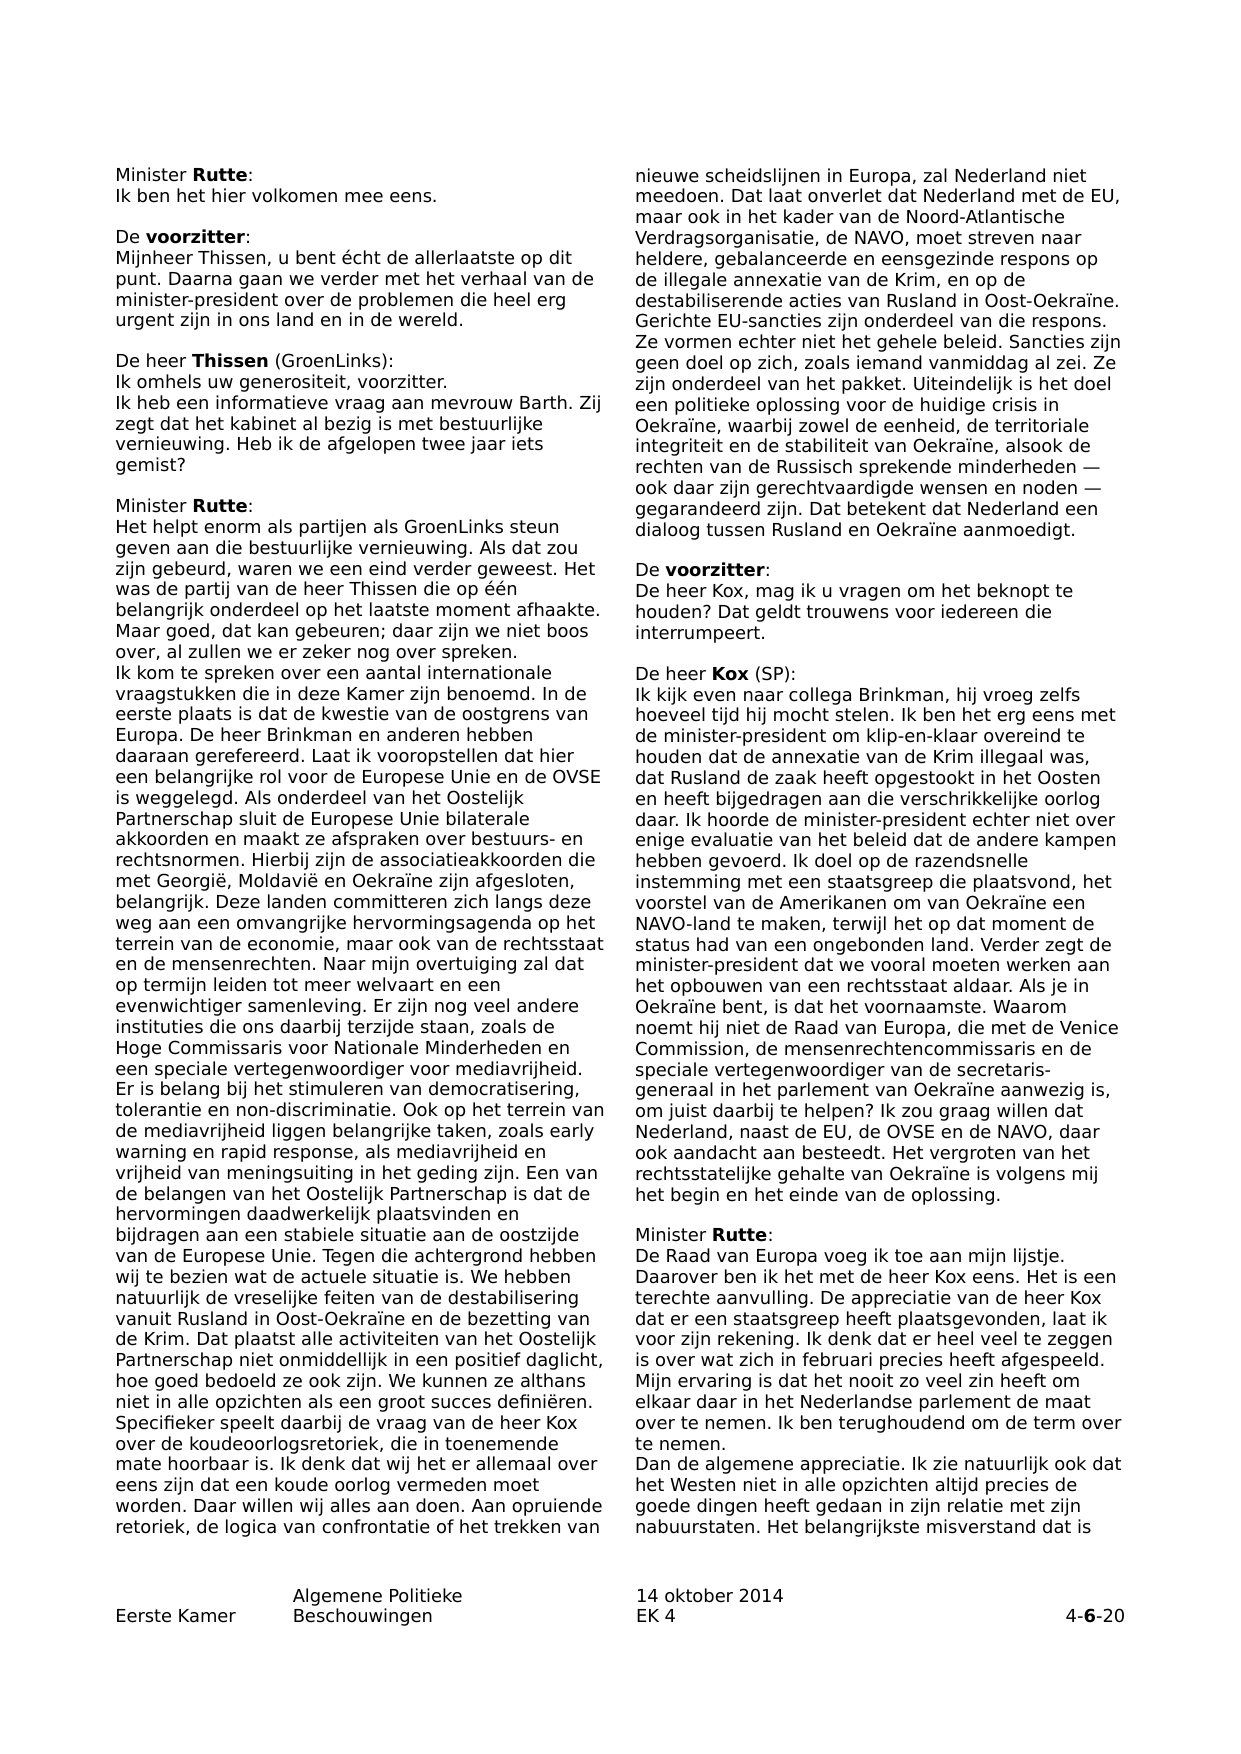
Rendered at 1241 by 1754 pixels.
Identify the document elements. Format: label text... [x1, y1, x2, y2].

text Mijnheer Thissen, u bent écht de allerlaatste op dit punt. Daarna gaan we verder met het verhaal van de minister-president over de problemen die heel erg urgent zijn in ons land en in de wereld. [115, 248, 605, 331]
text Minister Rutte: [115, 496, 605, 517]
text Specifieker speelt daarbij de vraag van de heer Kox over de koudeoorlogsretoriek, die in toenemende mate hoorbaar is. Ik denk dat wij het er allemaal over eens zijn dat een koude oorlog vermeden moet worden. Daar willen wij alles aan doen. Aan opruiende retoriek, de logica van confrontatie of het trekken van [115, 1412, 605, 1537]
text Ik ben het hier volkomen mee eens. [115, 186, 605, 207]
text Minister Rutte: [635, 1225, 1125, 1246]
text De heer Kox, mag ik u vragen om het beknopt te houden? Dat geldt trouwens voor iedereen die interrumpeert. [635, 581, 1125, 643]
text Ik kom te spreken over een aantal internationale vraagstukken die in deze Kamer zijn benoemd. In de eerste plaats is dat de kwestie van de oostgrens van Europa. De heer Brinkman en anderen hebben daaraan gerefereerd. Laat ik vooropstellen dat hier een belangrijke rol voor de Europese Unie en de OVSE is weggelegd. Als onderdeel van het Oostelijk Partnerschap sluit de Europese Unie bilaterale akkoorden en maakt ze afspraken over bestuurs- en rechtsnormen. Hierbij zijn de associatieakkoorden die met Georgië, Moldavië en Oekraïne zijn afgesloten, belangrijk. Deze landen committeren zich langs deze weg aan een omvangrijke hervormingsagenda op het terrein van de economie, maar ook van de rechtsstaat en de mensenrechten. Naar mijn overtuiging zal dat op termijn leiden tot meer welvaart en een evenwichtiger samenleving. Er zijn nog veel andere instituties die ons daarbij terzijde staan, zoals de Hoge Commissaris voor Nationale Minderheden en een speciale vertegenwoordiger voor mediavrijheid. Er is belang bij het stimuleren van democratisering, tolerantie en non-discriminatie. Ook op het terrein van de mediavrijheid liggen belangrijke taken, zoals early warning en rapid response, als mediavrijheid en vrijheid van meningsuiting in het geding zijn. Een van de belangen van het Oostelijk Partnerschap is dat de hervormingen daadwerkelijk plaatsvinden en bijdragen aan een stabiele situatie aan de oostzijde van de Europese Unie. Tegen die achtergrond hebben wij te bezien wat de actuele situatie is. We hebben natuurlijk de vreselijke feiten van de destabilisering vanuit Rusland in Oost-Oekraïne en de bezetting van de Krim. Dat plaatst alle activiteiten van het Oostelijk Partnerschap niet onmiddellijk in een positief daglicht, hoe goed bedoeld ze ook zijn. We kunnen ze althans niet in alle opzichten als een groot succes definiëren. [115, 662, 605, 1412]
text De voorzitter: [115, 227, 605, 248]
text Ik omhels uw generositeit, voorzitter. [115, 372, 605, 392]
text Dan de algemene appreciatie. Ik zie natuurlijk ook dat het Westen niet in alle opzichten altijd precies de goede dingen heeft gedaan in zijn relatie met zijn nabuurstaten. Het belangrijkste misverstand dat is [635, 1454, 1125, 1537]
text Ik kijk even naar collega Brinkman, hij vroeg zelfs hoeveel tijd hij mocht stelen. Ik ben het erg eens met de minister-president om klip-en-klaar overeind te houden dat de annexatie van de Krim illegaal was, dat Rusland de zaak heeft opgestookt in het Oosten en heeft bijgedragen aan die verschrikkelijke oorlog daar. Ik hoorde de minister-president echter niet over enige evaluatie van het beleid dat de andere kampen hebben gevoerd. Ik doel op de razendsnelle instemming met een staatsgreep die plaatsvond, het voorstel van de Amerikanen om van Oekraïne een NAVO-land te maken, terwijl het op dat moment de status had van een ongebonden land. Verder zegt de minister-president dat we vooral moeten werken aan het opbouwen van een rechtsstaat aldaar. Als je in Oekraïne bent, is dat het voornaamste. Waarom noemt hij niet de Raad van Europa, die met de Venice Commission, de mensenrechtencommissaris en de speciale vertegenwoordiger van de secretaris-generaal in het parlement van Oekraïne aanwezig is, om juist daarbij te helpen? Ik zou graag willen dat Nederland, naast de EU, de OVSE en de NAVO, daar ook aandacht aan besteedt. Het vergroten van het rechtsstatelijke gehalte van Oekraïne is volgens mij het begin en het einde van de oplossing. [635, 684, 1125, 1205]
text De Raad van Europa voeg ik toe aan mijn lijstje. Daarover ben ik het met de heer Kox eens. Het is een terechte aanvulling. De appreciatie van de heer Kox dat er een staatsgreep heeft plaatsgevonden, laat ik voor zijn rekening. Ik denk dat er heel veel te zeggen is over wat zich in februari precies heeft afgespeeld. Mijn ervaring is dat het nooit zo veel zin heeft om elkaar daar in het Nederlandse parlement de maat over te nemen. Ik ben terughoudend om de term over te nemen. [635, 1246, 1125, 1454]
text De heer Kox (SP): [635, 663, 1125, 684]
text Ik heb een informatieve vraag aan mevrouw Barth. Zij zegt dat het kabinet al bezig is met bestuurlijke vernieuwing. Heb ik de afgelopen twee jaar iets gemist? [115, 392, 605, 476]
text De voorzitter: [635, 560, 1125, 581]
text nieuwe scheidslijnen in Europa, zal Nederland niet meedoen. Dat laat onverlet dat Nederland met de EU, maar ook in het kader van de Noord-Atlantische Verdragsorganisatie, de NAVO, moet streven naar heldere, gebalanceerde en eensgezinde respons op de illegale annexatie van de Krim, en op de destabiliserende acties van Rusland in Oost-Oekraïne. Gerichte EU-sancties zijn onderdeel van die respons. Ze vormen echter niet het gehele beleid. Sancties zijn geen doel op zich, zoals iemand vanmiddag al zei. Ze zijn onderdeel van het pakket. Uiteindelijk is het doel een politieke oplossing voor de huidige crisis in Oekraïne, waarbij zowel de eenheid, de territoriale integriteit en de stabiliteit van Oekraïne, alsook de rechten van de Russisch sprekende minderheden — ook daar zijn gerechtvaardigde wensen en noden — gegarandeerd zijn. Dat betekent dat Nederland een dialoog tussen Rusland en Oekraïne aanmoedigt. [635, 165, 1125, 540]
text Het helpt enorm als partijen als GroenLinks steun geven aan die bestuurlijke vernieuwing. Als dat zou zijn gebeurd, waren we een eind verder geweest. Het was de partij van de heer Thissen die op één belangrijk onderdeel op het laatste moment afhaakte. Maar goed, dat kan gebeuren; daar zijn we niet boos over, al zullen we er zeker nog over spreken. [115, 517, 605, 662]
text Minister Rutte: [115, 165, 605, 186]
text De heer Thissen (GroenLinks): [115, 351, 605, 372]
